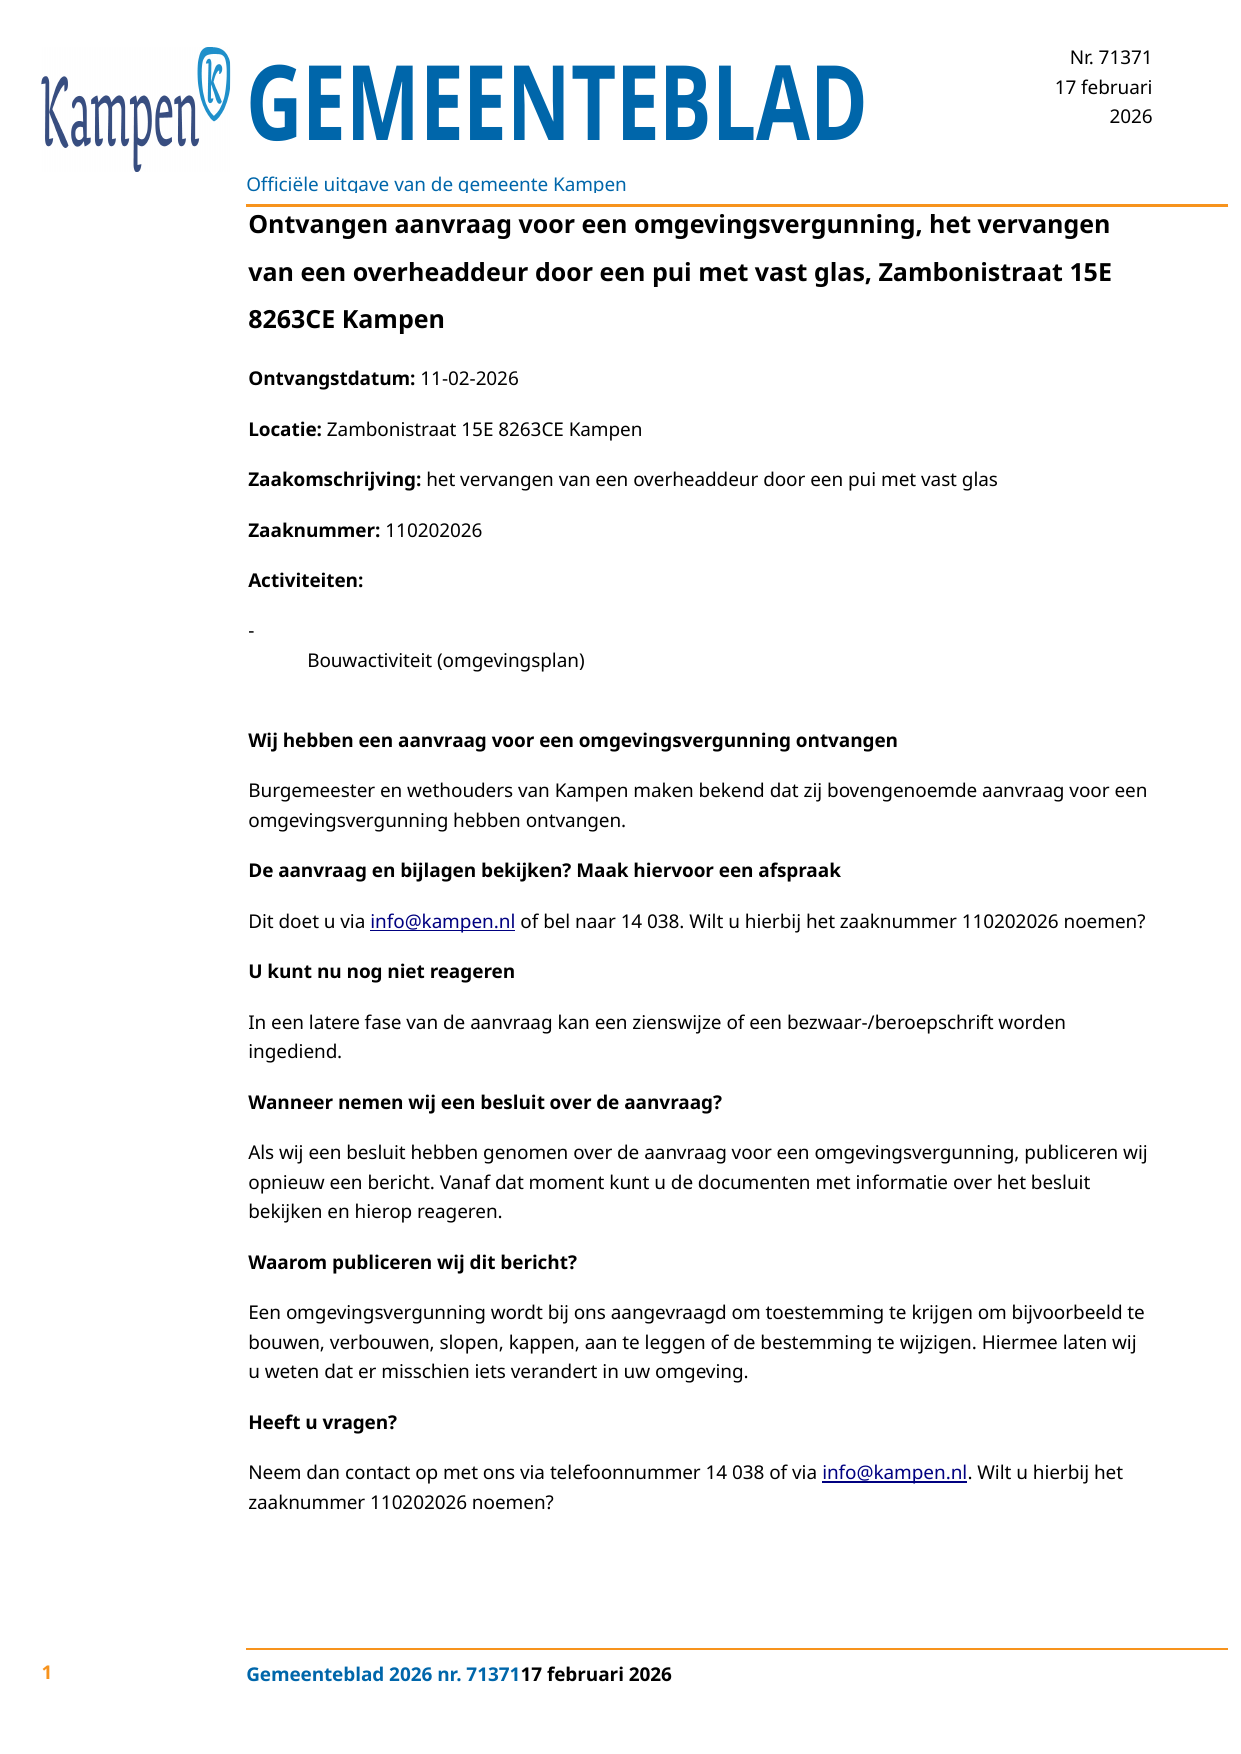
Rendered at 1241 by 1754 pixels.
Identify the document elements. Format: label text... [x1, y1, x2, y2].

picture [41, 47, 231, 172]
text Neem dan contact op met ons via telefoonnummer 14 038 of via info@kampen.nl. Wilt u hierbij het zaaknummer 110202026 noemen? [248, 1459, 1152, 1514]
text U kunt nu nog niet reageren [248, 958, 1152, 984]
text Een omgevingsvergunning wordt bij ons aangevraagd om toestemming te krijgen om bijvoorbeeld te bouwen, verbouwen, slopen, kappen, aan te leggen of de bestemming te wijzigen. Hiermee laten wij u weten dat er misschien iets verandert in uw omgeving. [248, 1299, 1152, 1384]
text Dit doet u via info@kampen.nl of bel naar 14 038. Wilt u hierbij het zaaknummer 110202026 noemen? [248, 908, 1152, 934]
text Burgemeester en wethouders van Kampen maken bekend dat zij bovengenoemde aanvraag voor een omgevingsvergunning hebben ontvangen. [248, 778, 1152, 833]
list Bouwactiviteit (omgevingsplan) [248, 647, 1152, 673]
text Locatie: Zambonistraat 15E 8263CE Kampen [248, 416, 1152, 442]
text In een latere fase van de aanvraag kan een zienswijze of een bezwaar-/beroepschrift worden ingediend. [248, 1009, 1152, 1064]
text Wij hebben een aanvraag voor een omgevingsvergunning ontvangen [248, 727, 1152, 753]
text Heeft u vragen? [248, 1409, 1152, 1434]
text Zaakomschrijving: het vervangen van een overheaddeur door een pui met vast glas [248, 466, 1152, 492]
text Waarom publiceren wij dit bericht? [248, 1249, 1152, 1274]
text Als wij een besluit hebben genomen over de aanvraag voor een omgevingsvergunning, publiceren wij opnieuw een bericht. Vanaf dat moment kunt u de documenten met informatie over het besluit bekijken en hierop reageren. [248, 1139, 1152, 1224]
text Ontvangstdatum: 11-02-2026 [248, 366, 1152, 391]
text Activiteiten: [248, 567, 1152, 593]
text De aanvraag en bijlagen bekijken? Maak hiervoor een afspraak [248, 858, 1152, 883]
text Zaaknummer: 110202026 [248, 517, 1152, 542]
text Wanneer nemen wij een besluit over de aanvraag? [248, 1089, 1152, 1114]
text Ontvangen aanvraag voor een omgevingsvergunning, het vervangen van een overheaddeur door een pui met vast glas, Zambonistraat 15E 8263CE Kampen [248, 207, 1152, 336]
